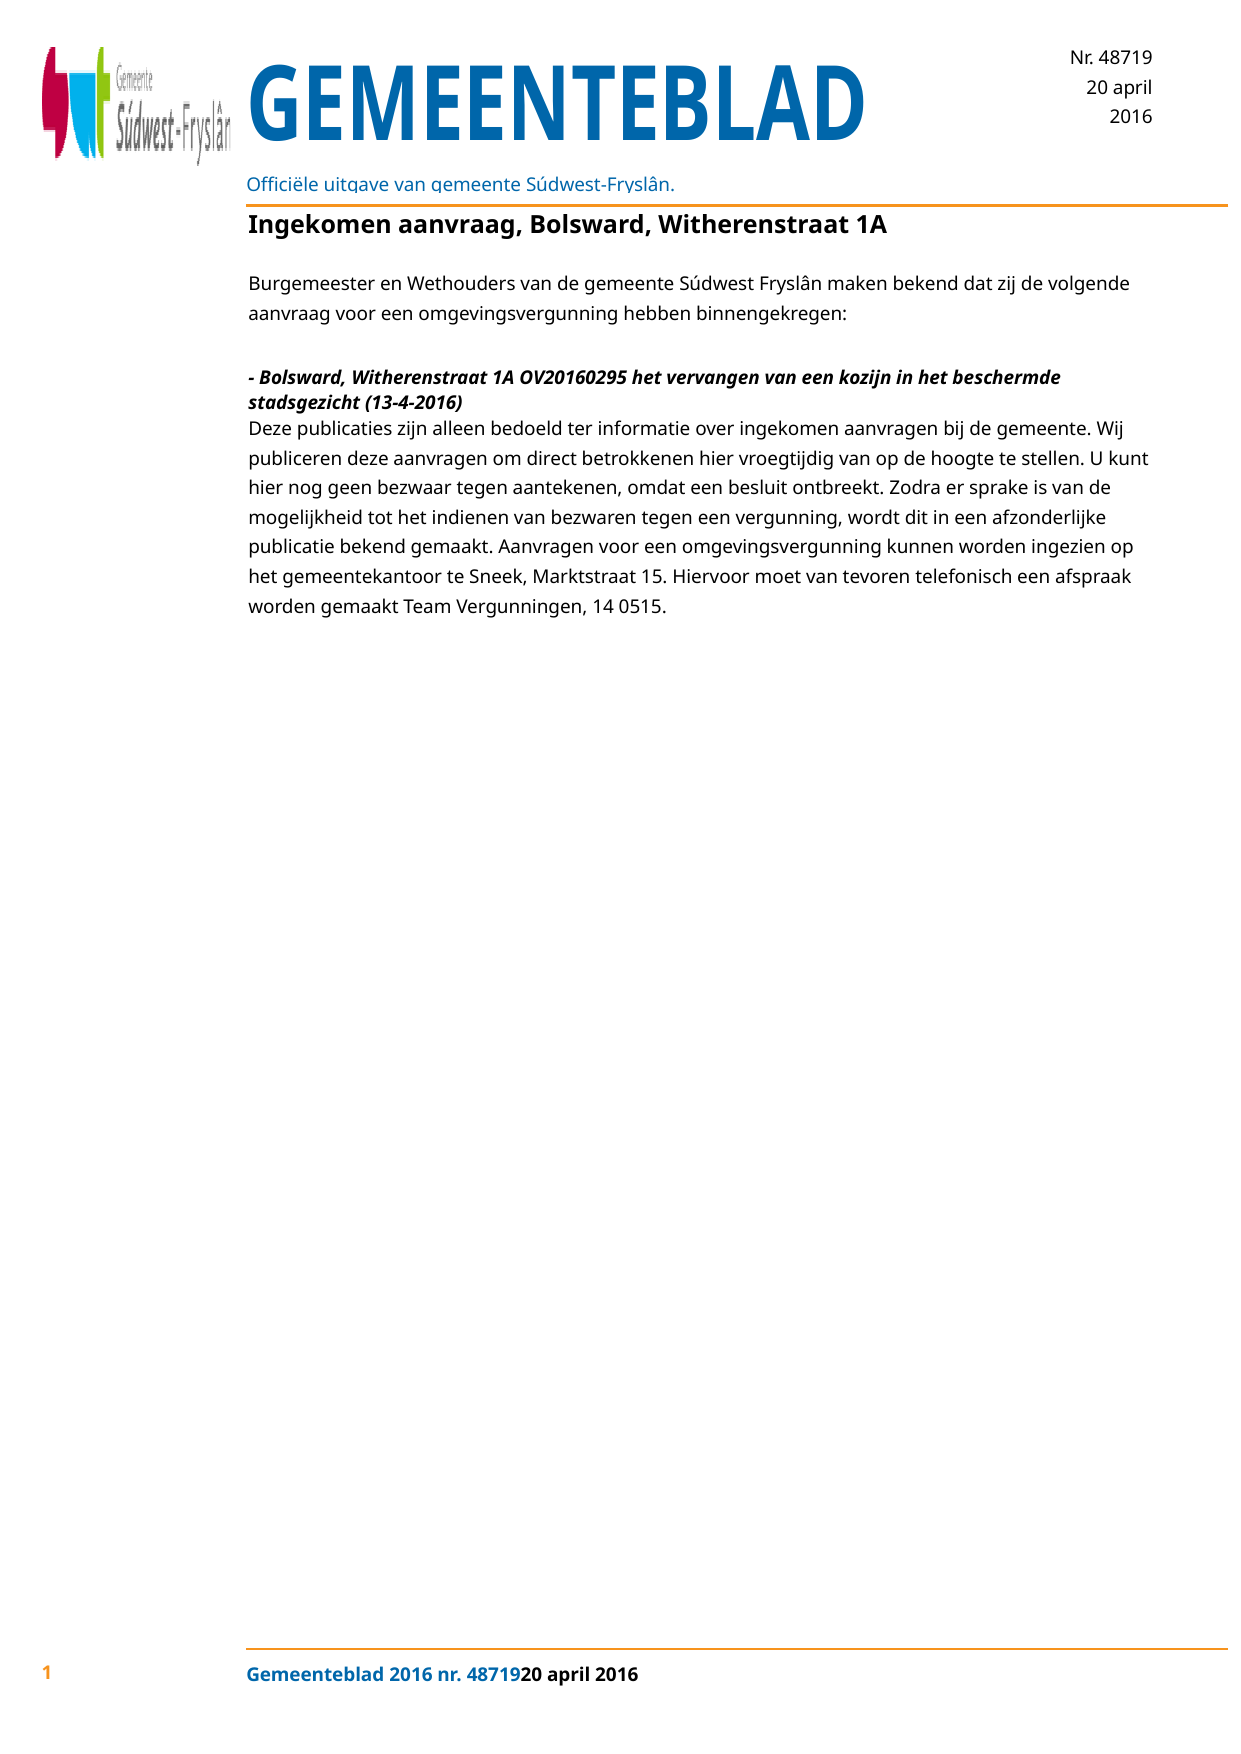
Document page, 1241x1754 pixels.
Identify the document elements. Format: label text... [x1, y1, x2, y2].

text Ingekomen aanvraag, Bolsward, Witherenstraat 1A [248, 207, 1152, 241]
text Deze publicaties zijn alleen bedoeld ter informatie over ingekomen aanvragen bij de gemeente. Wij publiceren deze aanvragen om direct betrokkenen hier vroegtijdig van op de hoogte te stellen. U kunt hier nog geen bezwaar tegen aantekenen, omdat een besluit ontbreekt. Zodra er sprake is van de mogelijkheid tot het indienen van bezwaren tegen een vergunning, wordt dit in een afzonderlijke publicatie bekend gemaakt. Aanvragen voor een omgevingsvergunning kunnen worden ingezien op het gemeentekantoor te Sneek, Marktstraat 15. Hiervoor moet van tevoren telefonisch een afspraak worden gemaakt Team Vergunningen, 14 0515. [248, 415, 1152, 618]
text - Bolsward, Witherenstraat 1A OV20160295 het vervangen van een kozijn in het beschermde stadsgezicht (13-4-2016) [248, 364, 1152, 415]
picture [41, 47, 231, 172]
text Burgemeester en Wethouders van de gemeente Súdwest Fryslân maken bekend dat zij de volgende aanvraag voor een omgevingsvergunning hebben binnengekregen: [248, 270, 1152, 326]
